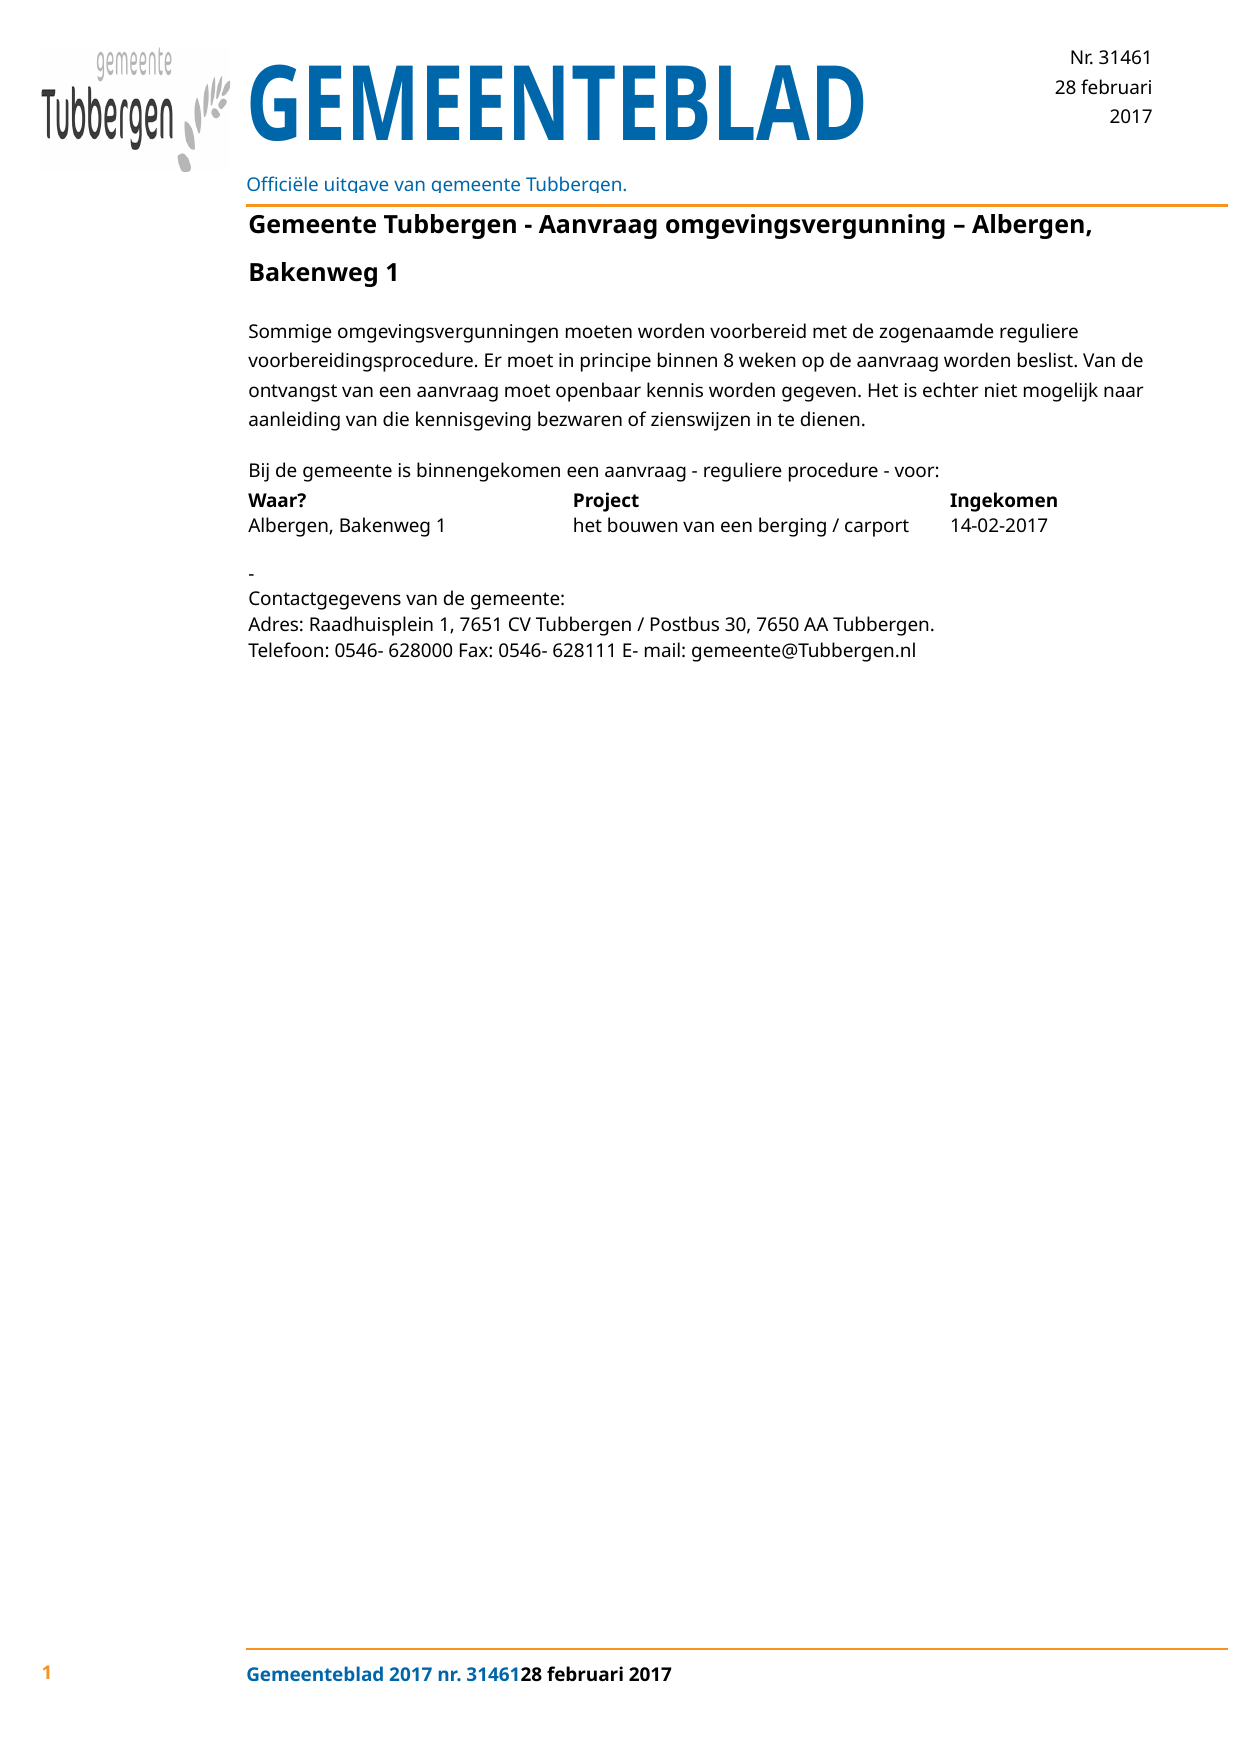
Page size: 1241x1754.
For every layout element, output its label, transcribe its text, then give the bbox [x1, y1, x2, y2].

text Contactgegevens van de gemeente: [248, 585, 1152, 611]
text Bij de gemeente is binnengekomen een aanvraag - reguliere procedure - voor: [248, 457, 1152, 483]
text Telefoon: 0546- 628000 Fax: 0546- 628111 E- mail: gemeente@Tubbergen.nl [248, 637, 1152, 663]
picture [41, 47, 231, 172]
text Adres: Raadhuisplein 1, 7651 CV Tubbergen / Postbus 30, 7650 AA Tubbergen. [248, 611, 1152, 637]
table_cell 14-02-2017 [950, 513, 1152, 538]
table_cell het bouwen van een berging / carport [573, 513, 950, 538]
table_header Waar? [248, 487, 573, 512]
text - [248, 560, 1152, 585]
table_header Project [573, 487, 950, 512]
table_cell Albergen, Bakenweg 1 [248, 513, 573, 538]
table_header Ingekomen [950, 487, 1152, 512]
text Gemeente Tubbergen - Aanvraag omgevingsvergunning – Albergen, Bakenweg 1 [248, 207, 1152, 288]
text Sommige omgevingsvergunningen moeten worden voorbereid met de zogenaamde reguliere voorbereidingsprocedure. Er moet in principe binnen 8 weken op de aanvraag worden beslist. Van de ontvangst van een aanvraag moet openbaar kennis worden gegeven. Het is echter niet mogelijk naar aanleiding van die kennisgeving bezwaren of zienswijzen in te dienen. [248, 318, 1152, 432]
